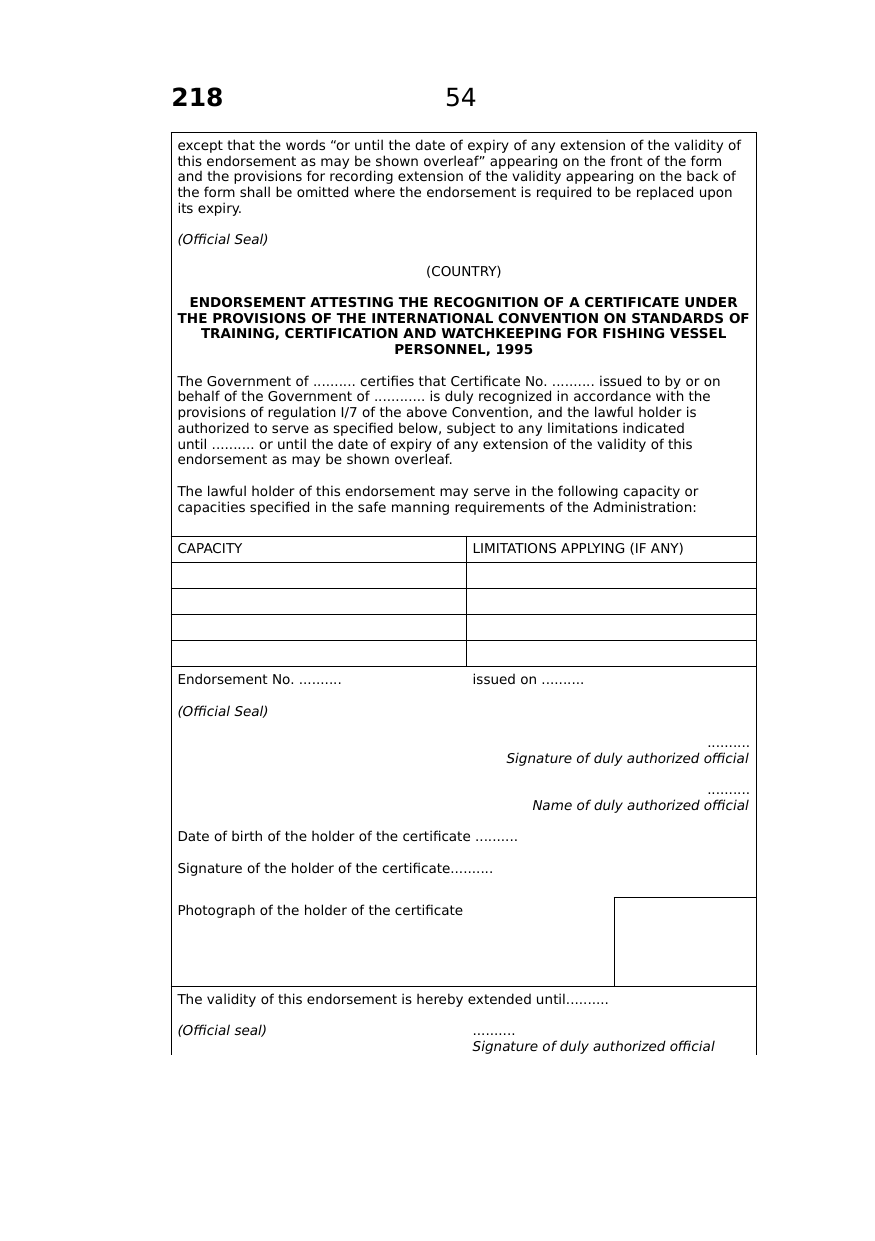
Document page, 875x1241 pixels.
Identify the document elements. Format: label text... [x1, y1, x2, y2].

table_cell [615, 918, 756, 934]
table_cell [172, 845, 756, 861]
table_cell [172, 719, 466, 735]
table_cell The lawful holder of this endorsement may serve in the following capacity or capacities specified in the safe manning requirements of the Administration: [172, 484, 756, 515]
table_cell [172, 1008, 756, 1023]
table_cell [172, 615, 466, 640]
table_cell issued on .......... [466, 667, 756, 688]
table_cell [172, 563, 466, 588]
table_cell CAPACITY [172, 537, 466, 562]
table_cell (COUNTRY) [172, 264, 756, 279]
table_cell [172, 688, 466, 703]
table_cell [467, 563, 756, 588]
table_cell Photograph of the holder of the certificate [172, 897, 614, 918]
table_cell LIMITATIONS APPLYING (IF ANY) [467, 537, 756, 562]
table_cell [172, 248, 756, 263]
table_cell [172, 876, 614, 897]
table_cell .......... Signature of duly authorized official [466, 1023, 756, 1054]
table_cell Endorsement No. .......... [172, 667, 466, 688]
table_cell [615, 966, 756, 986]
table_cell [172, 216, 756, 232]
table_cell [172, 641, 466, 666]
table_cell [467, 615, 756, 640]
table_cell Date of birth of the holder of the certificate .......... [172, 829, 756, 845]
table_cell [172, 515, 756, 536]
table_cell The Government of .......... certifies that Certificate No. .......... issued to by or on behalf of the Government of ............ is duly recognized in accordance with the provisions of regulation I/7 of the above Convention, and the lawful holder is authorized to serve as specified below, subject to any limitations indicated until .......... or until the date of expiry of any extension of the validity of this endorsement as may be shown overleaf. [172, 374, 756, 468]
table_header except that the words “or until the date of expiry of any extension of the validity of this endorsement as may be shown overleaf” appearing on the front of the form and the provisions for recording extension of the validity appearing on the back of the form shall be omitted where the endorsement is required to be replaced upon its expiry. [172, 133, 756, 216]
table_cell [467, 641, 756, 666]
table_cell [466, 704, 756, 719]
table_cell (Official Seal) [172, 704, 466, 719]
table_cell [615, 898, 756, 918]
table_cell [172, 279, 756, 295]
table_cell [172, 589, 466, 614]
table_cell .......... Signature of duly authorized official [466, 735, 756, 766]
table_cell [615, 934, 756, 950]
table_cell [172, 966, 614, 986]
table_cell [172, 814, 756, 829]
table_cell [172, 918, 614, 934]
table_cell The validity of this endorsement is hereby extended until.......... [172, 987, 756, 1007]
table_cell [172, 950, 614, 966]
table_cell [614, 876, 756, 897]
table_cell [172, 735, 466, 766]
table_cell [172, 934, 614, 950]
table_cell (Official Seal) [172, 232, 756, 248]
table_cell .......... Name of duly authorized official [466, 782, 756, 813]
table_cell [466, 688, 756, 703]
table_cell [615, 950, 756, 966]
table_cell [172, 468, 756, 484]
table_cell [466, 766, 756, 782]
table_cell [172, 766, 466, 782]
table_cell ENDORSEMENT ATTESTING THE RECOGNITION OF A CERTIFICATE UNDER THE PROVISIONS OF THE INTERNATIONAL CONVENTION ON STANDARDS OF TRAINING, CERTIFICATION AND WATCHKEEPING FOR FISHING VESSEL PERSONNEL, 1995 [172, 295, 756, 358]
table_cell [466, 719, 756, 735]
table_cell Signature of the holder of the certificate.......... [172, 861, 756, 876]
table_cell [172, 782, 466, 813]
table_cell [172, 358, 756, 373]
table_cell (Official seal) [172, 1023, 466, 1054]
table_cell [467, 589, 756, 614]
